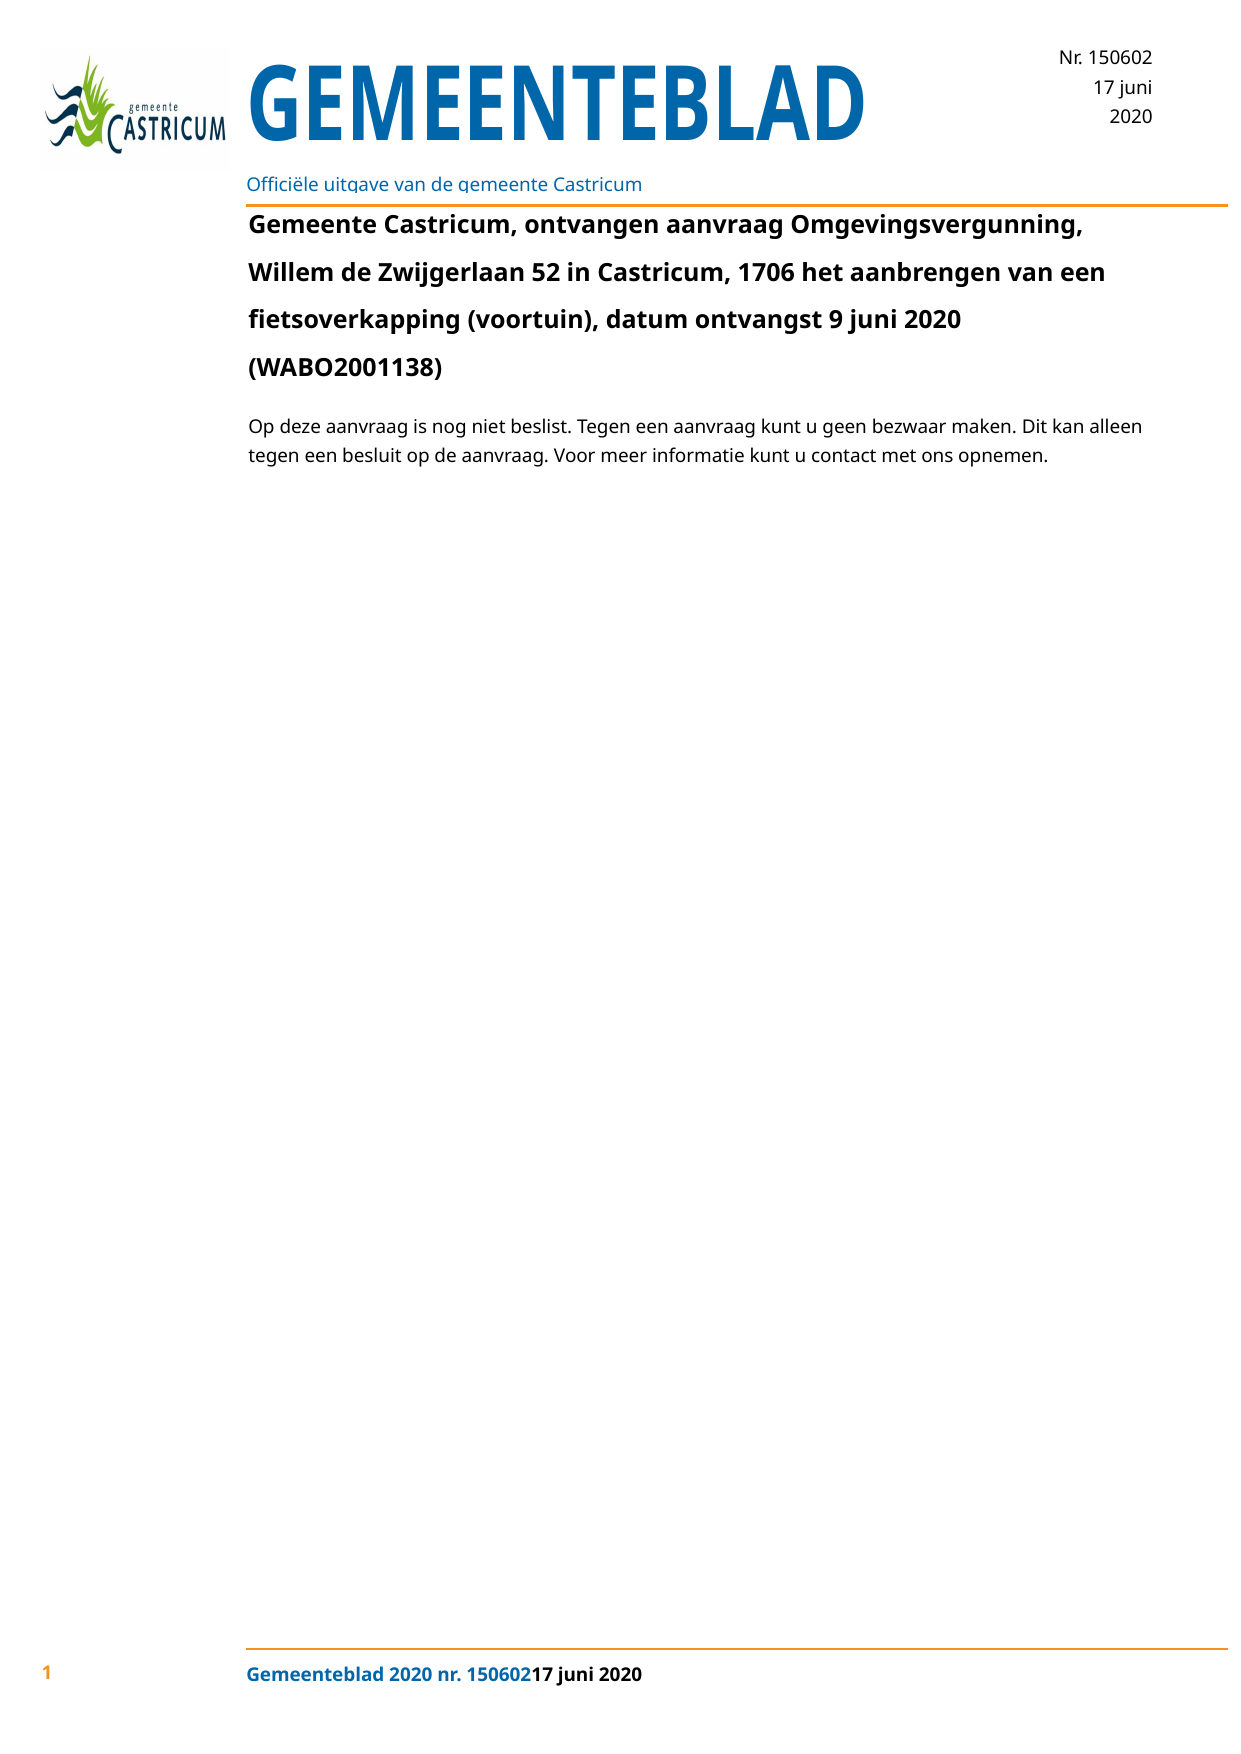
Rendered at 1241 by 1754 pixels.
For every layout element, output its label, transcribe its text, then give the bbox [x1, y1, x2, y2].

picture [41, 47, 231, 172]
text Gemeente Castricum, ontvangen aanvraag Omgevingsvergunning, Willem de Zwijgerlaan 52 in Castricum, 1706 het aanbrengen van een fietsoverkapping (voortuin), datum ontvangst 9 juni 2020 (WABO2001138) [248, 207, 1152, 384]
text Op deze aanvraag is nog niet beslist. Tegen een aanvraag kunt u geen bezwaar maken. Dit kan alleen tegen een besluit op de aanvraag. Voor meer informatie kunt u contact met ons opnemen. [248, 413, 1152, 468]
